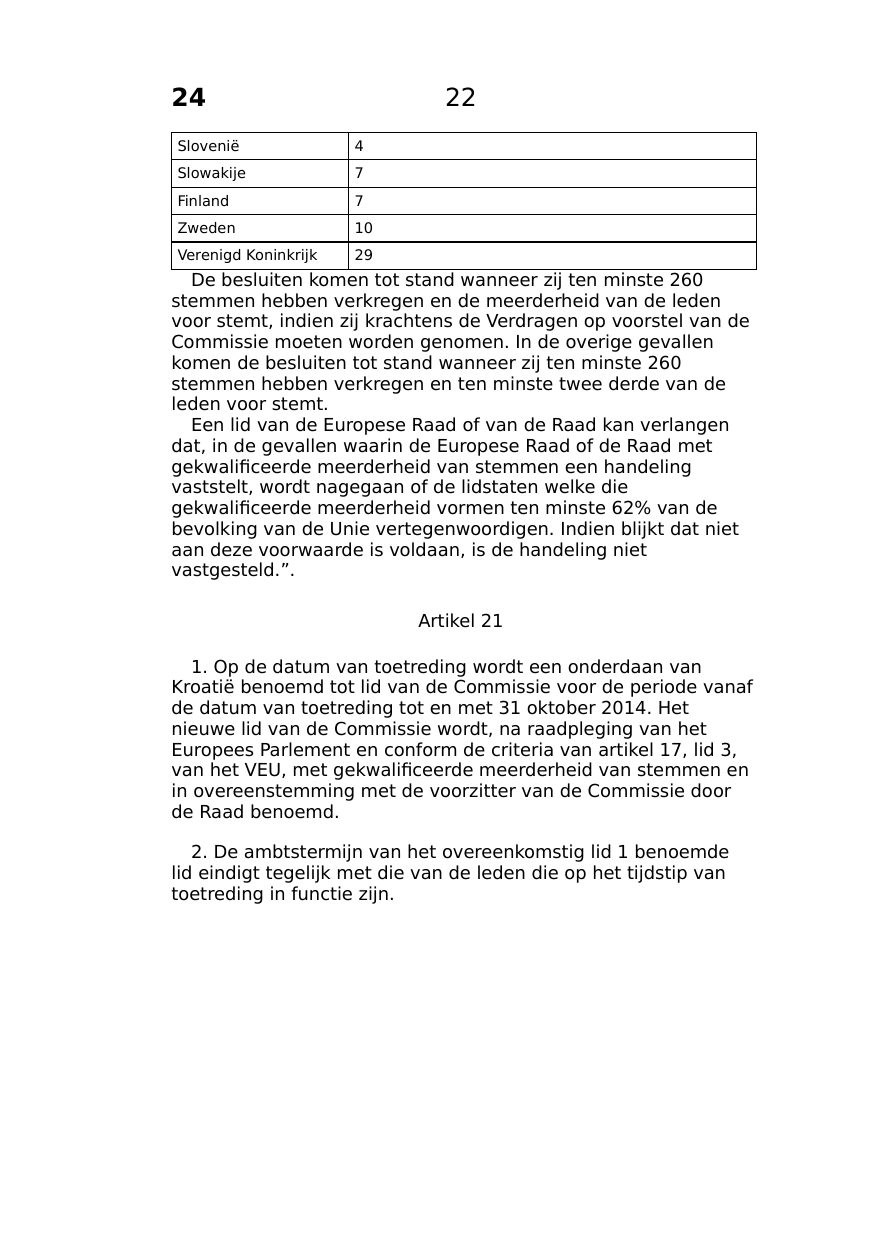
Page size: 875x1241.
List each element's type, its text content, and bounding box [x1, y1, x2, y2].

table_cell Verenigd Koninkrijk [172, 243, 348, 269]
text 1. Op de datum van toetreding wordt een onderdaan van Kroatië benoemd tot lid van de Commissie voor de periode vanaf de datum van toetreding tot en met 31 oktober 2014. Het nieuwe lid van de Commissie wordt, na raadpleging van het Europees Parlement en conform de criteria van artikel 17, lid 3, van het VEU, met gekwalificeerde meerderheid van stemmen en in overeenstemming met de voorzitter van de Commissie door de Raad benoemd. [171, 657, 756, 822]
text Een lid van de Europese Raad of van de Raad kan verlangen dat, in de gevallen waarin de Europese Raad of de Raad met gekwalificeerde meerderheid van stemmen een handeling vaststelt, wordt nagegaan of de lidstaten welke die gekwalificeerde meerderheid vormen ten minste 62% van de bevolking van de Unie vertegenwoordigen. Indien blijkt dat niet aan deze voorwaarde is voldaan, is de handeling niet vastgesteld.”. [171, 415, 756, 581]
text De besluiten komen tot stand wanneer zij ten minste 260 stemmen hebben verkregen en de meerderheid van de leden voor stemt, indien zij krachtens de Verdragen op voorstel van de Commissie moeten worden genomen. In de overige gevallen komen de besluiten tot stand wanneer zij ten minste 260 stemmen hebben verkregen en ten minste twee derde van de leden voor stemt. [171, 270, 756, 415]
table_cell 7 [349, 160, 756, 187]
table_cell 4 [349, 133, 756, 159]
subtitle Artikel 21 [171, 611, 756, 632]
table_cell 29 [349, 243, 756, 269]
table_cell 10 [349, 215, 756, 241]
table_cell 7 [349, 188, 756, 214]
table_cell Slovenië [172, 133, 348, 159]
table_cell Slowakije [172, 160, 348, 187]
table_cell Zweden [172, 215, 348, 241]
table_cell Finland [172, 188, 348, 214]
text 2. De ambtstermijn van het overeenkomstig lid 1 benoemde lid eindigt tegelijk met die van de leden die op het tijdstip van toetreding in functie zijn. [171, 842, 756, 904]
